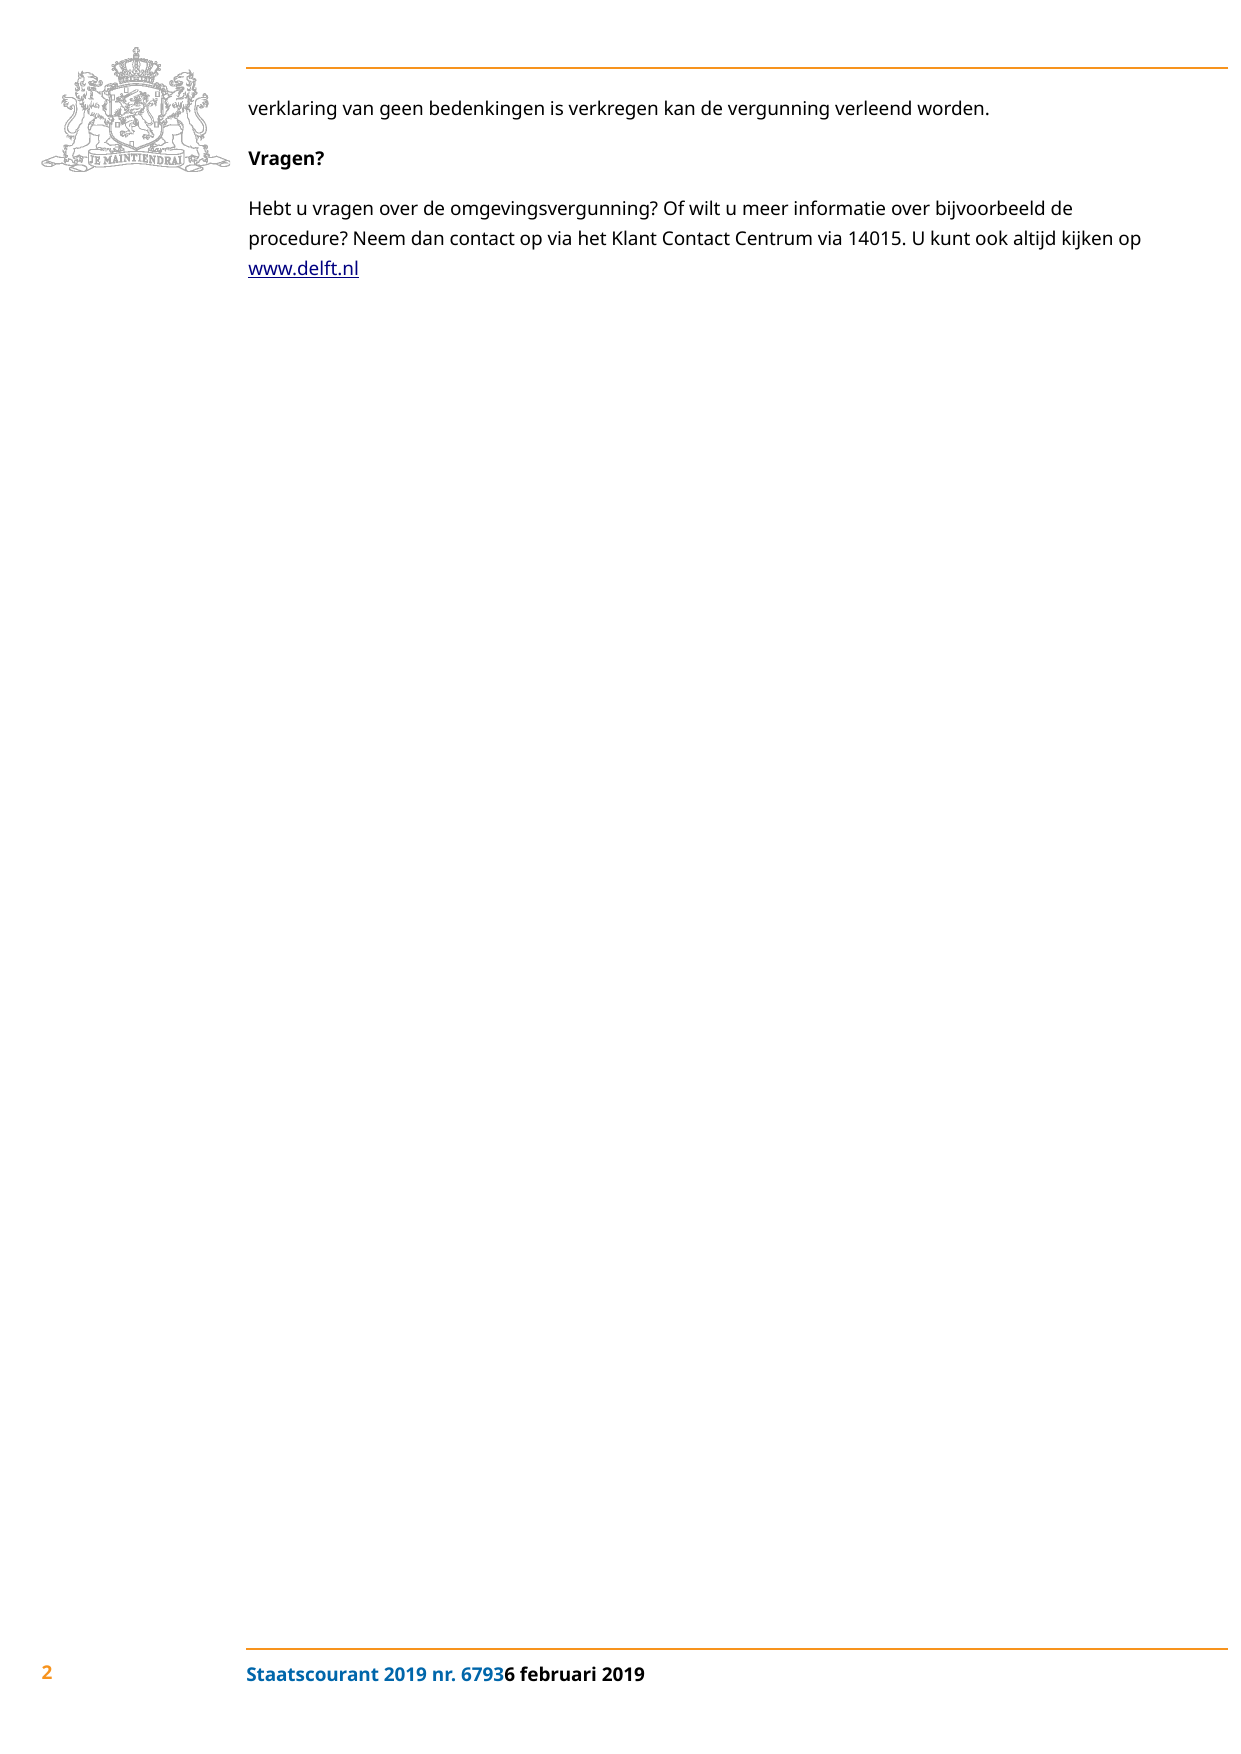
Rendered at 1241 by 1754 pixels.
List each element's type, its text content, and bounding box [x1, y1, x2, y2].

picture [41, 47, 231, 172]
text verklaring van geen bedenkingen is verkregen kan de vergunning verleend worden. [248, 95, 1152, 121]
text Vragen? [248, 145, 1152, 171]
text Hebt u vragen over de omgevingsvergunning? Of wilt u meer informatie over bijvoorbeeld de procedure? Neem dan contact op via het Klant Contact Centrum via 14015. U kunt ook altijd kijken op www.delft.nl [248, 196, 1152, 281]
